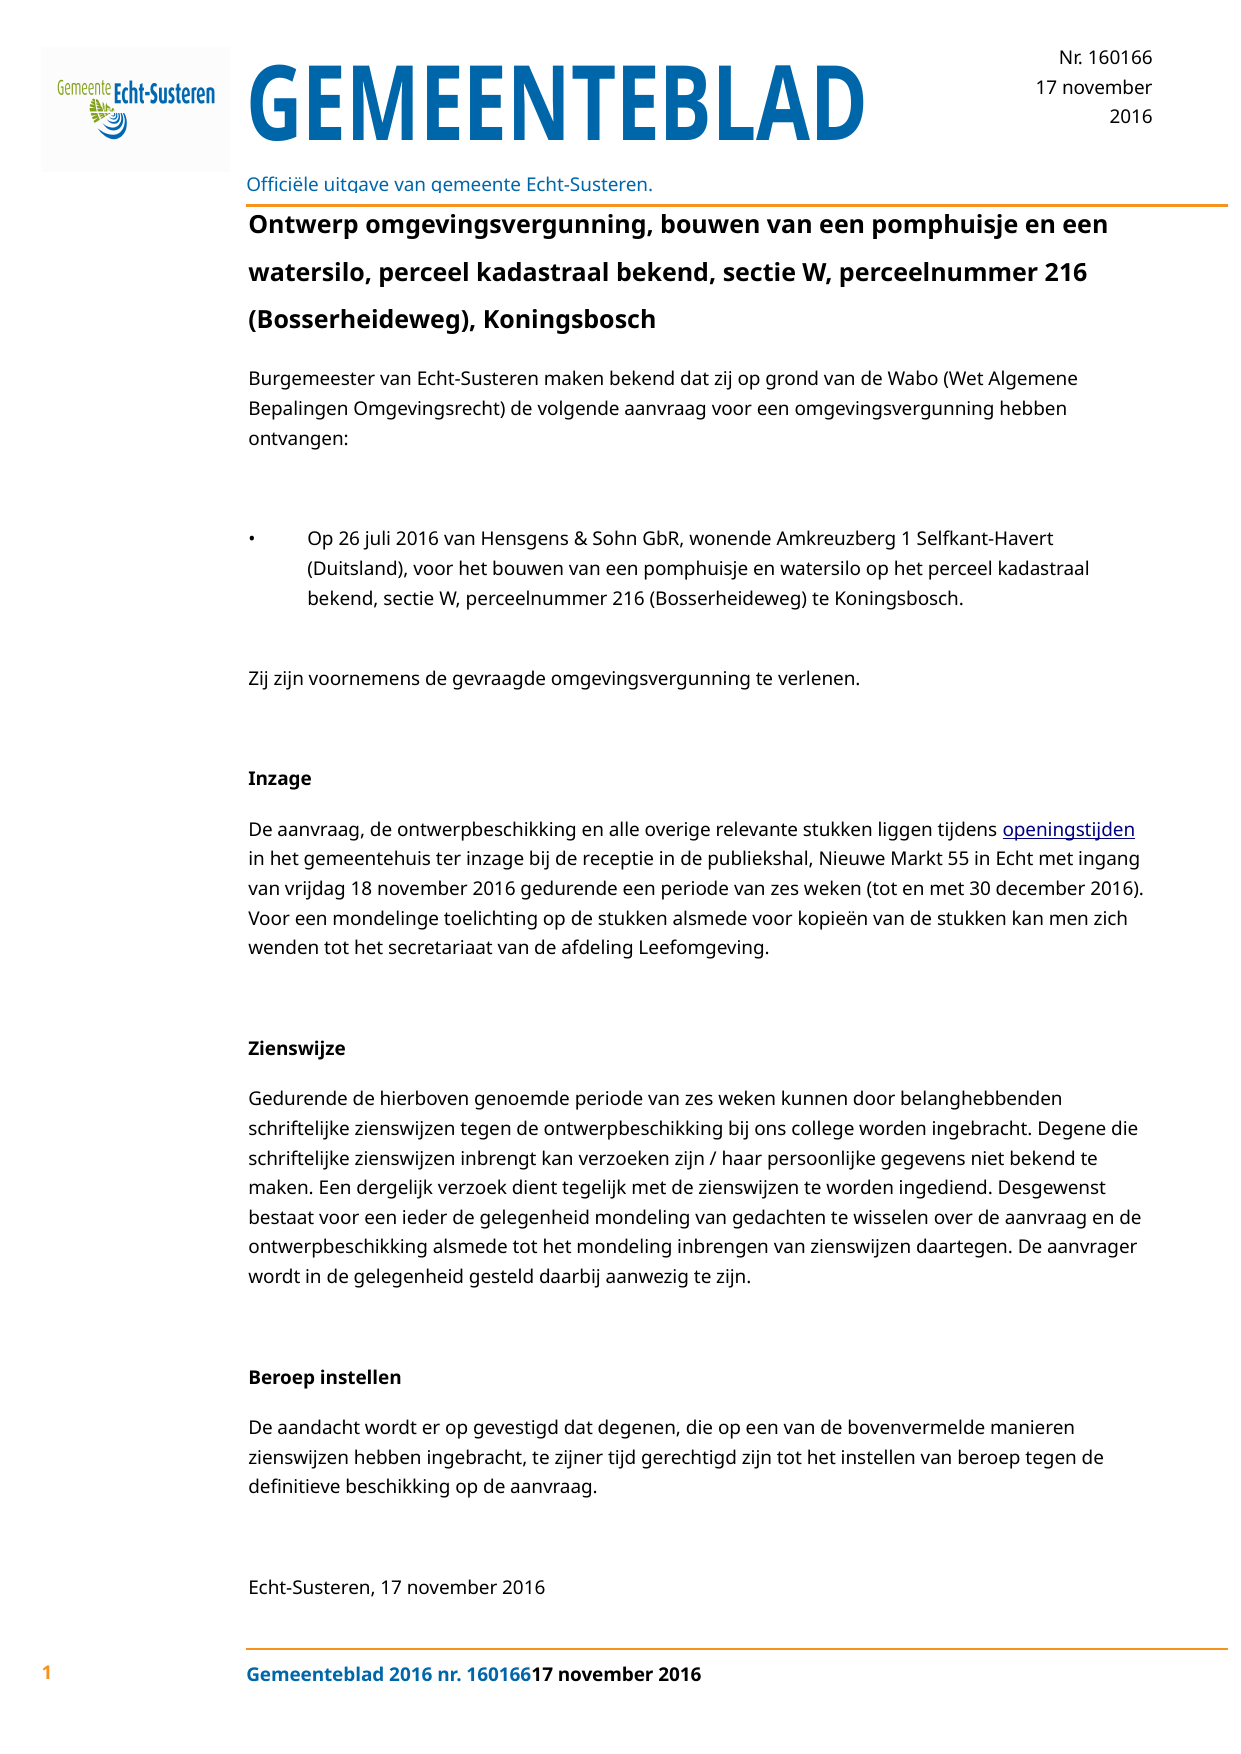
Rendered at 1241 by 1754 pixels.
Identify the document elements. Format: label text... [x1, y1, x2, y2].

text De aandacht wordt er op gevestigd dat degenen, die op een van de bovenvermelde manieren zienswijzen hebben ingebracht, te zijner tijd gerechtigd zijn tot het instellen van beroep tegen de definitieve beschikking op de aanvraag. [248, 1414, 1152, 1499]
text De aanvraag, de ontwerpbeschikking en alle overige relevante stukken liggen tijdens openingstijden in het gemeentehuis ter inzage bij de receptie in de publiekshal, Nieuwe Markt 55 in Echt met ingang van vrijdag 18 november 2016 gedurende een periode van zes weken (tot en met 30 december 2016). Voor een mondelinge toelichting op de stukken alsmede voor kopieën van de stukken kan men zich wenden tot het secretariaat van de afdeling Leefomgeving. [248, 816, 1152, 960]
picture [41, 47, 231, 172]
text Burgemeester van Echt-Susteren maken bekend dat zij op grond van de Wabo (Wet Algemene Bepalingen Omgevingsrecht) de volgende aanvraag voor een omgevingsvergunning hebben ontvangen: [248, 366, 1152, 450]
text Echt-Susteren, 17 november 2016 [248, 1574, 1152, 1600]
text Zienswijze [248, 1035, 1152, 1061]
list Op 26 juli 2016 van Hensgens & Sohn GbR, wonende Amkreuzberg 1 Selfkant-Havert (Duitsland), voor het bouwen van een pomphuisje en watersilo op het perceel kadastraal bekend, sectie W, perceelnummer 216 (Bosserheideweg) te Koningsbosch. [248, 526, 1152, 610]
text Inzage [248, 766, 1152, 791]
text Beroep instellen [248, 1364, 1152, 1389]
text Gedurende de hierboven genoemde periode van zes weken kunnen door belanghebbenden schriftelijke zienswijzen tegen de ontwerpbeschikking bij ons college worden ingebracht. Degene die schriftelijke zienswijzen inbrengt kan verzoeken zijn / haar persoonlijke gegevens niet bekend te maken. Een dergelijk verzoek dient tegelijk met de zienswijzen te worden ingediend. Desgewenst bestaat voor een ieder de gelegenheid mondeling van gedachten te wisselen over de aanvraag en de ontwerpbeschikking alsmede tot het mondeling inbrengen van zienswijzen daartegen. De aanvrager wordt in de gelegenheid gesteld daarbij aanwezig te zijn. [248, 1086, 1152, 1289]
text Zij zijn voornemens de gevraagde omgevingsvergunning te verlenen. [248, 665, 1152, 690]
text Ontwerp omgevingsvergunning, bouwen van een pomphuisje en een watersilo, perceel kadastraal bekend, sectie W, perceelnummer 216 (Bosserheideweg), Koningsbosch [248, 207, 1152, 336]
